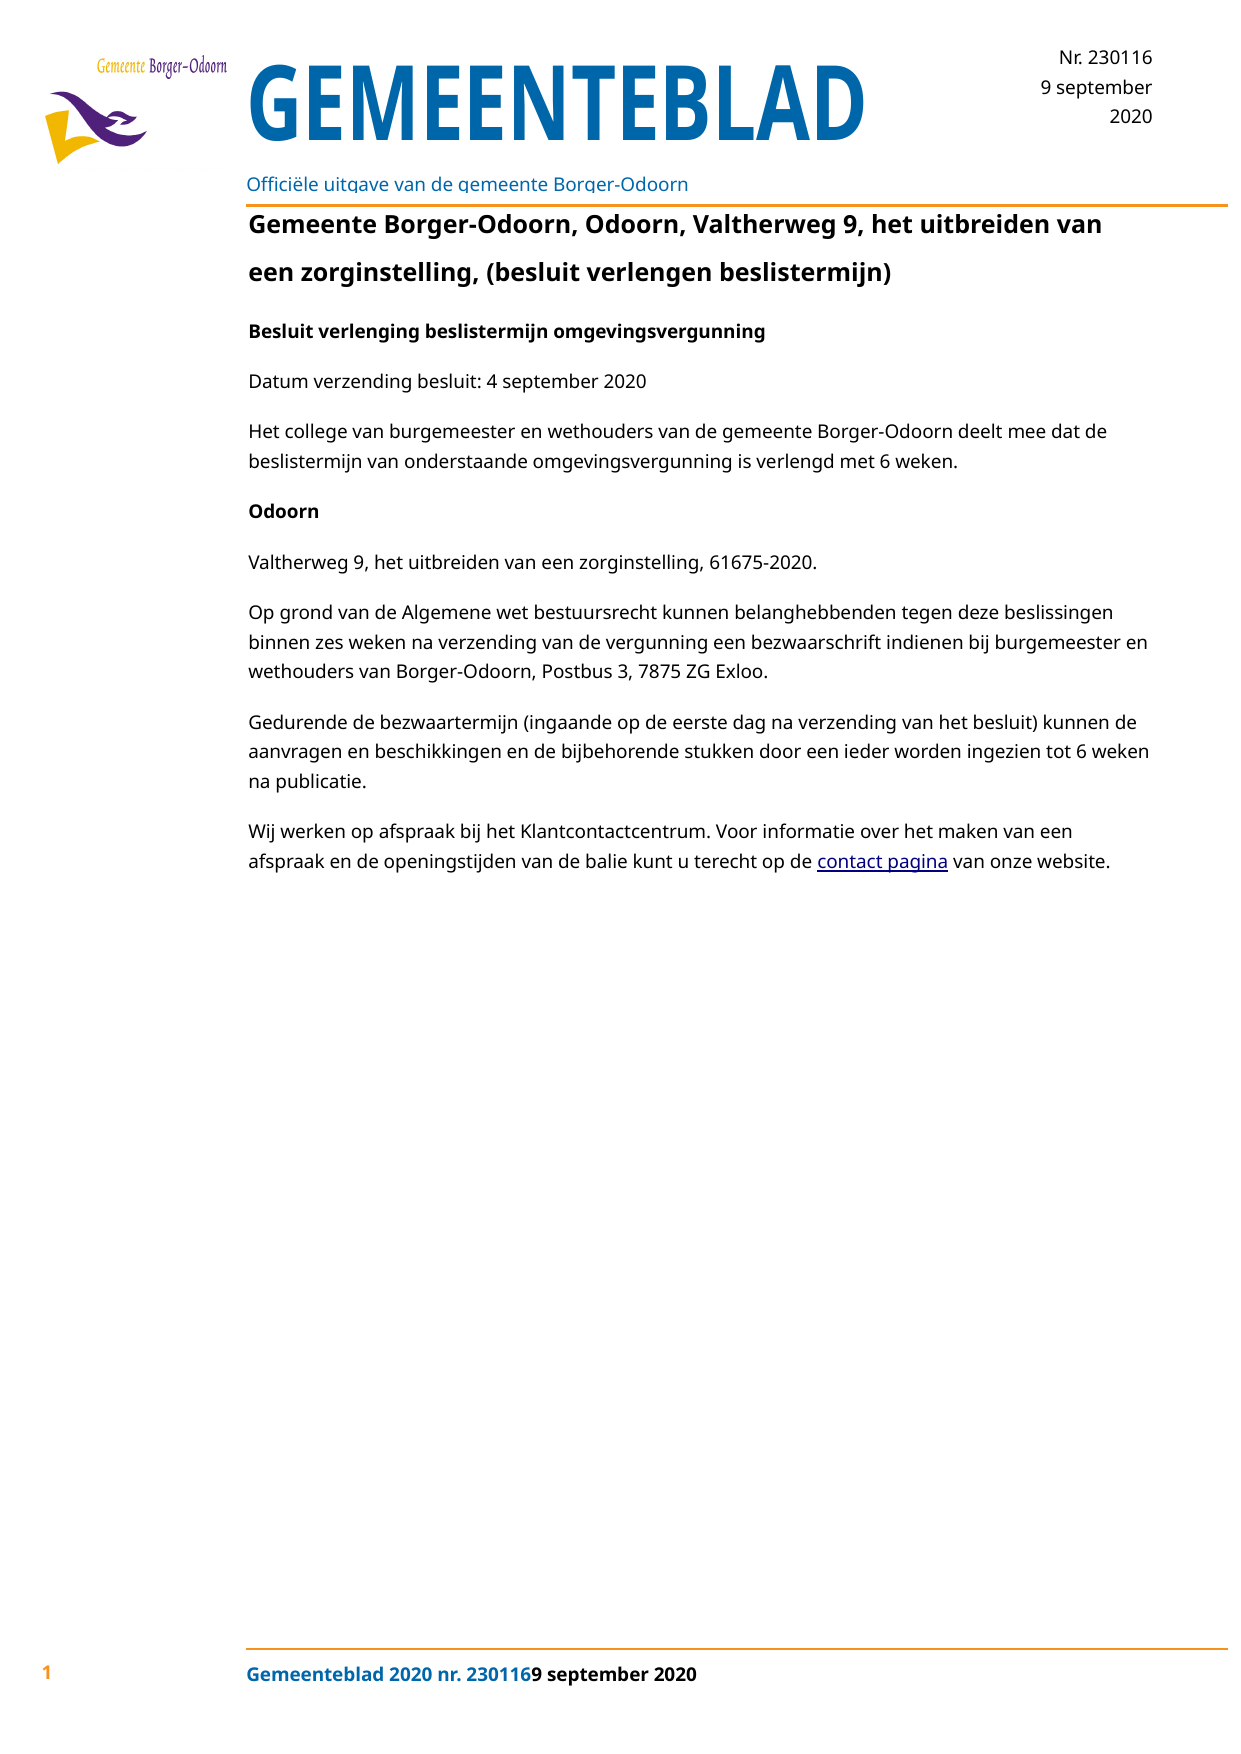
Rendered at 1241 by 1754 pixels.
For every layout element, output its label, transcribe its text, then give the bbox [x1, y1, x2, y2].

text Besluit verlenging beslistermijn omgevingsvergunning [248, 318, 1152, 344]
text Wij werken op afspraak bij het Klantcontactcentrum. Voor informatie over het maken van een afspraak en de openingstijden van de balie kunt u terecht op de contact pagina van onze website. [248, 819, 1152, 874]
text Valtherweg 9, het uitbreiden van een zorginstelling, 61675-2020. [248, 549, 1152, 575]
text Datum verzending besluit: 4 september 2020 [248, 368, 1152, 394]
picture [41, 47, 231, 172]
text Odoorn [248, 499, 1152, 524]
text Gedurende de bezwaartermijn (ingaande op de eerste dag na verzending van het besluit) kunnen de aanvragen en beschikkingen en de bijbehorende stukken door een ieder worden ingezien tot 6 weken na publicatie. [248, 709, 1152, 794]
text Het college van burgemeester en wethouders van de gemeente Borger-Odoorn deelt mee dat de beslistermijn van onderstaande omgevingsvergunning is verlengd met 6 weken. [248, 419, 1152, 474]
text Gemeente Borger-Odoorn, Odoorn, Valtherweg 9, het uitbreiden van een zorginstelling, (besluit verlengen beslistermijn) [248, 207, 1152, 288]
text Op grond van de Algemene wet bestuursrecht kunnen belanghebbenden tegen deze beslissingen binnen zes weken na verzending van de vergunning een bezwaarschrift indienen bij burgemeester en wethouders van Borger-Odoorn, Postbus 3, 7875 ZG Exloo. [248, 599, 1152, 684]
